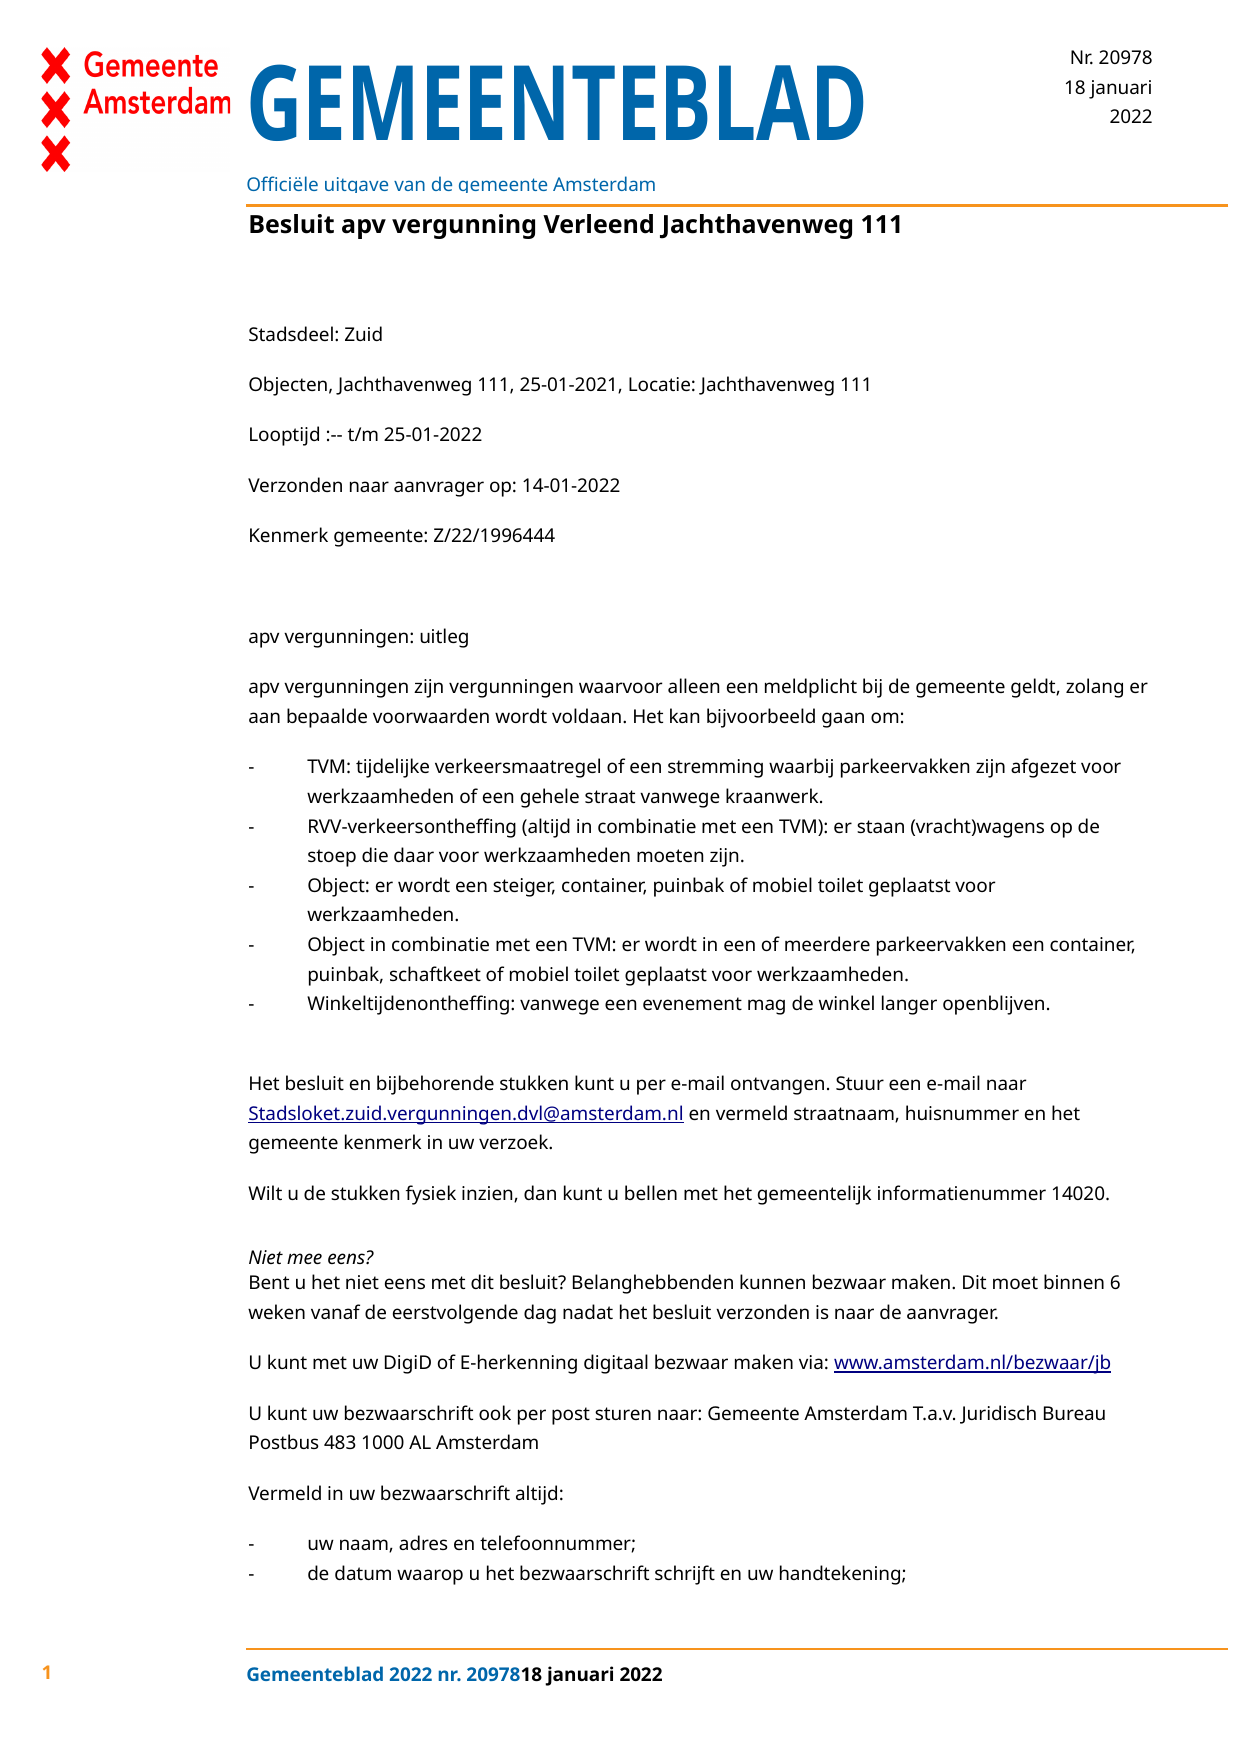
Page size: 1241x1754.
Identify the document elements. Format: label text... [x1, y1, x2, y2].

text U kunt uw bezwaarschrift ook per post sturen naar: Gemeente Amsterdam T.a.v. Juridisch Bureau Postbus 483 1000 AL Amsterdam [248, 1400, 1152, 1455]
text Besluit apv vergunning Verleend Jachthavenweg 111 [248, 207, 1152, 241]
text U kunt met uw DigiD of E-herkenning digitaal bezwaar maken via: www.amsterdam.nl/bezwaar/jb [248, 1349, 1152, 1375]
text Vermeld in uw bezwaarschrift altijd: [248, 1480, 1152, 1506]
text Stadsdeel: Zuid [248, 321, 1152, 346]
text apv vergunningen zijn vergunningen waarvoor alleen een meldplicht bij de gemeente geldt, zolang er aan bepaalde voorwaarden wordt voldaan. Het kan bijvoorbeeld gaan om: [248, 674, 1152, 729]
picture [41, 47, 231, 172]
text Wilt u de stukken fysiek inzien, dan kunt u bellen met het gemeentelijk informatienummer 14020. [248, 1180, 1152, 1206]
list Object: er wordt een steiger, container, puinbak of mobiel toilet geplaatst voor werkzaamheden. [248, 872, 1152, 927]
text Het besluit en bijbehorende stukken kunt u per e-mail ontvangen. Stuur een e-mail naar Stadsloket.zuid.vergunningen.dvl@amsterdam.nl en vermeld straatnaam, huisnummer en het gemeente kenmerk in uw verzoek. [248, 1070, 1152, 1155]
text Verzonden naar aanvrager op: 14-01-2022 [248, 472, 1152, 498]
list TVM: tijdelijke verkeersmaatregel of een stremming waarbij parkeervakken zijn afgezet voor werkzaamheden of een gehele straat vanwege kraanwerk. [248, 754, 1152, 809]
list uw naam, adres en telefoonnummer; [248, 1530, 1152, 1556]
list RVV-verkeersontheffing (altijd in combinatie met een TVM): er staan (vracht)wagens op de stoep die daar voor werkzaamheden moeten zijn. [248, 813, 1152, 868]
text apv vergunningen: uitleg [248, 623, 1152, 649]
list de datum waarop u het bezwaarschrift schrijft en uw handtekening; [248, 1560, 1152, 1586]
text Looptijd :-- t/m 25-01-2022 [248, 422, 1152, 447]
text Niet mee eens? [248, 1244, 1152, 1269]
text Bent u het niet eens met dit besluit? Belanghebbenden kunnen bezwaar maken. Dit moet binnen 6 weken vanaf de eerstvolgende dag nadat het besluit verzonden is naar de aanvrager. [248, 1269, 1152, 1325]
list Winkeltijdenontheffing: vanwege een evenement mag de winkel langer openblijven. [248, 990, 1152, 1016]
list Object in combinatie met een TVM: er wordt in een of meerdere parkeervakken een container, puinbak, schaftkeet of mobiel toilet geplaatst voor werkzaamheden. [248, 931, 1152, 986]
text Kenmerk gemeente: Z/22/1996444 [248, 522, 1152, 548]
text Objecten, Jachthavenweg 111, 25-01-2021, Locatie: Jachthavenweg 111 [248, 371, 1152, 397]
